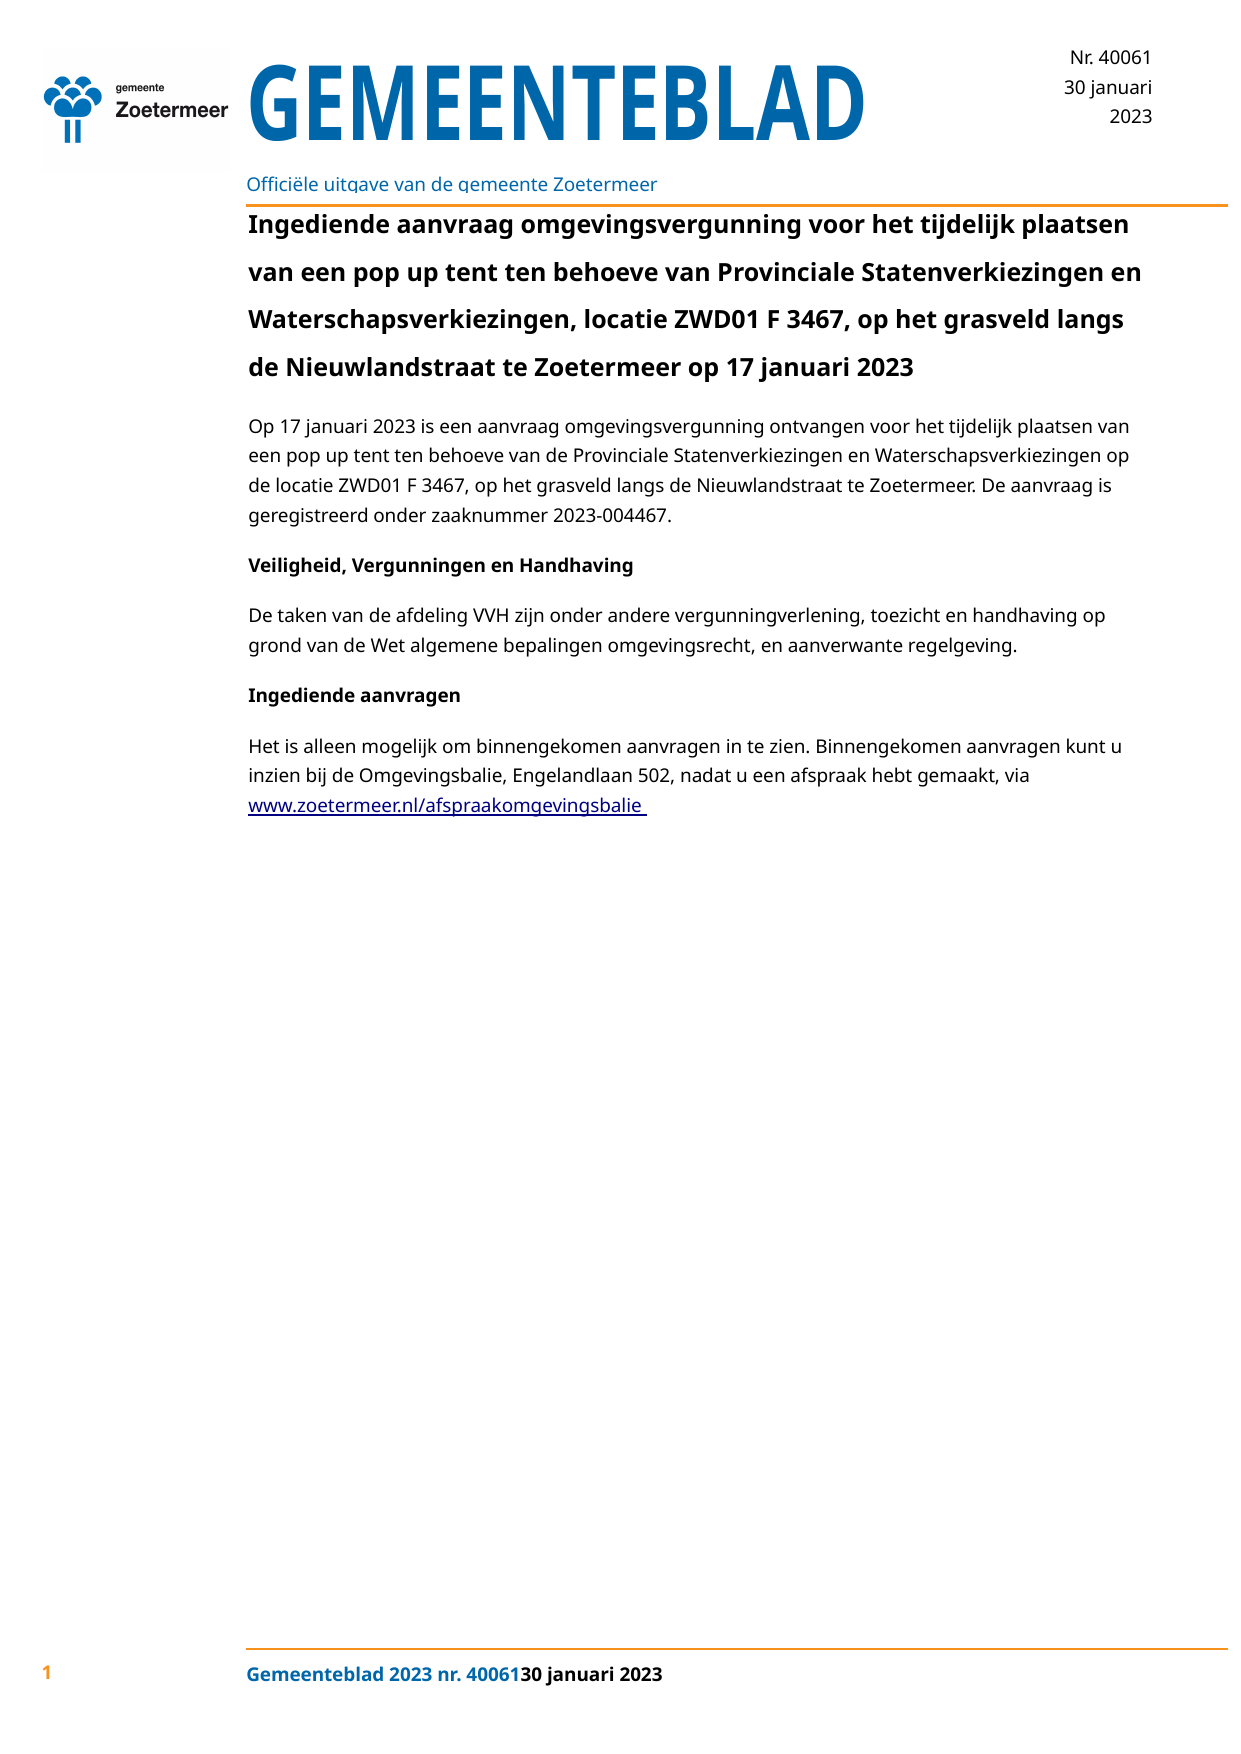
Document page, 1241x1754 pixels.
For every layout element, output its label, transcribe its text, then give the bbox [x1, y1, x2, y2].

text Het is alleen mogelijk om binnengekomen aanvragen in te zien. Binnengekomen aanvragen kunt u inzien bij de Omgevingsbalie, Engelandlaan 502, nadat u een afspraak hebt gemaakt, via www.zoetermeer.nl/afspraakomgevingsbalie [248, 733, 1152, 818]
picture [41, 47, 231, 172]
text De taken van de afdeling VVH zijn onder andere vergunningverlening, toezicht en handhaving op grond van de Wet algemene bepalingen omgevingsrecht, en aanverwante regelgeving. [248, 603, 1152, 658]
text Ingediende aanvragen [248, 683, 1152, 708]
text Ingediende aanvraag omgevingsvergunning voor het tijdelijk plaatsen van een pop up tent ten behoeve van Provinciale Statenverkiezingen en Waterschapsverkiezingen, locatie ZWD01 F 3467, op het grasveld langs de Nieuwlandstraat te Zoetermeer op 17 januari 2023 [248, 207, 1152, 384]
text Op 17 januari 2023 is een aanvraag omgevingsvergunning ontvangen voor het tijdelijk plaatsen van een pop up tent ten behoeve van de Provinciale Statenverkiezingen en Waterschapsverkiezingen op de locatie ZWD01 F 3467, op het grasveld langs de Nieuwlandstraat te Zoetermeer. De aanvraag is geregistreerd onder zaaknummer 2023-004467. [248, 413, 1152, 528]
text Veiligheid, Vergunningen en Handhaving [248, 552, 1152, 578]
